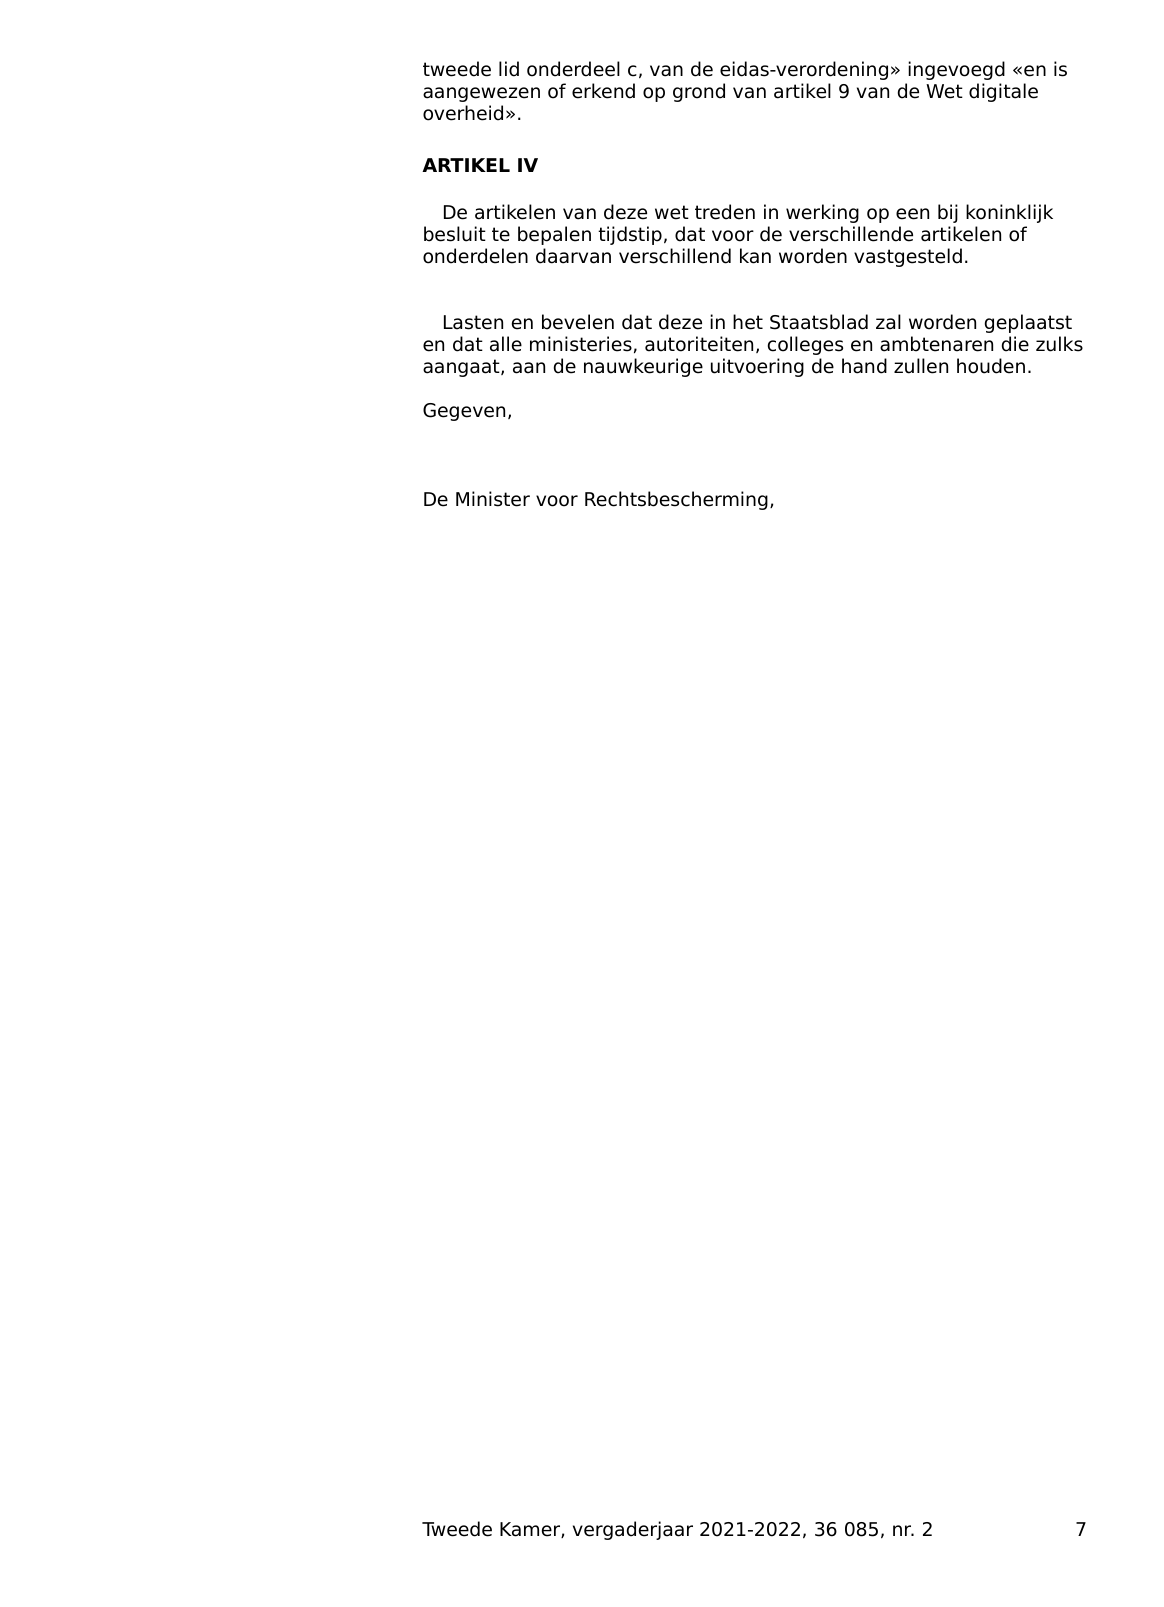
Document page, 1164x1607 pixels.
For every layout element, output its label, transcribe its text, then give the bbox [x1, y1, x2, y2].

text tweede lid onderdeel c, van de eidas-verordening» ingevoegd «en is aangewezen of erkend op grond van artikel 9 van de Wet digitale overheid». [422, 59, 1087, 125]
text Lasten en bevelen dat deze in het Staatsblad zal worden geplaatst en dat alle ministeries, autoriteiten, colleges en ambtenaren die zulks aangaat, aan de nauwkeurige uitvoering de hand zullen houden. [422, 312, 1087, 378]
text Gegeven, [422, 400, 1087, 422]
text De artikelen van deze wet treden in werking op een bij koninklijk besluit te bepalen tijdstip, dat voor de verschillende artikelen of onderdelen daarvan verschillend kan worden vastgesteld. [422, 202, 1087, 268]
text De Minister voor Rechtsbescherming, [422, 489, 1087, 511]
subtitle ARTIKEL IV [422, 155, 1087, 177]
